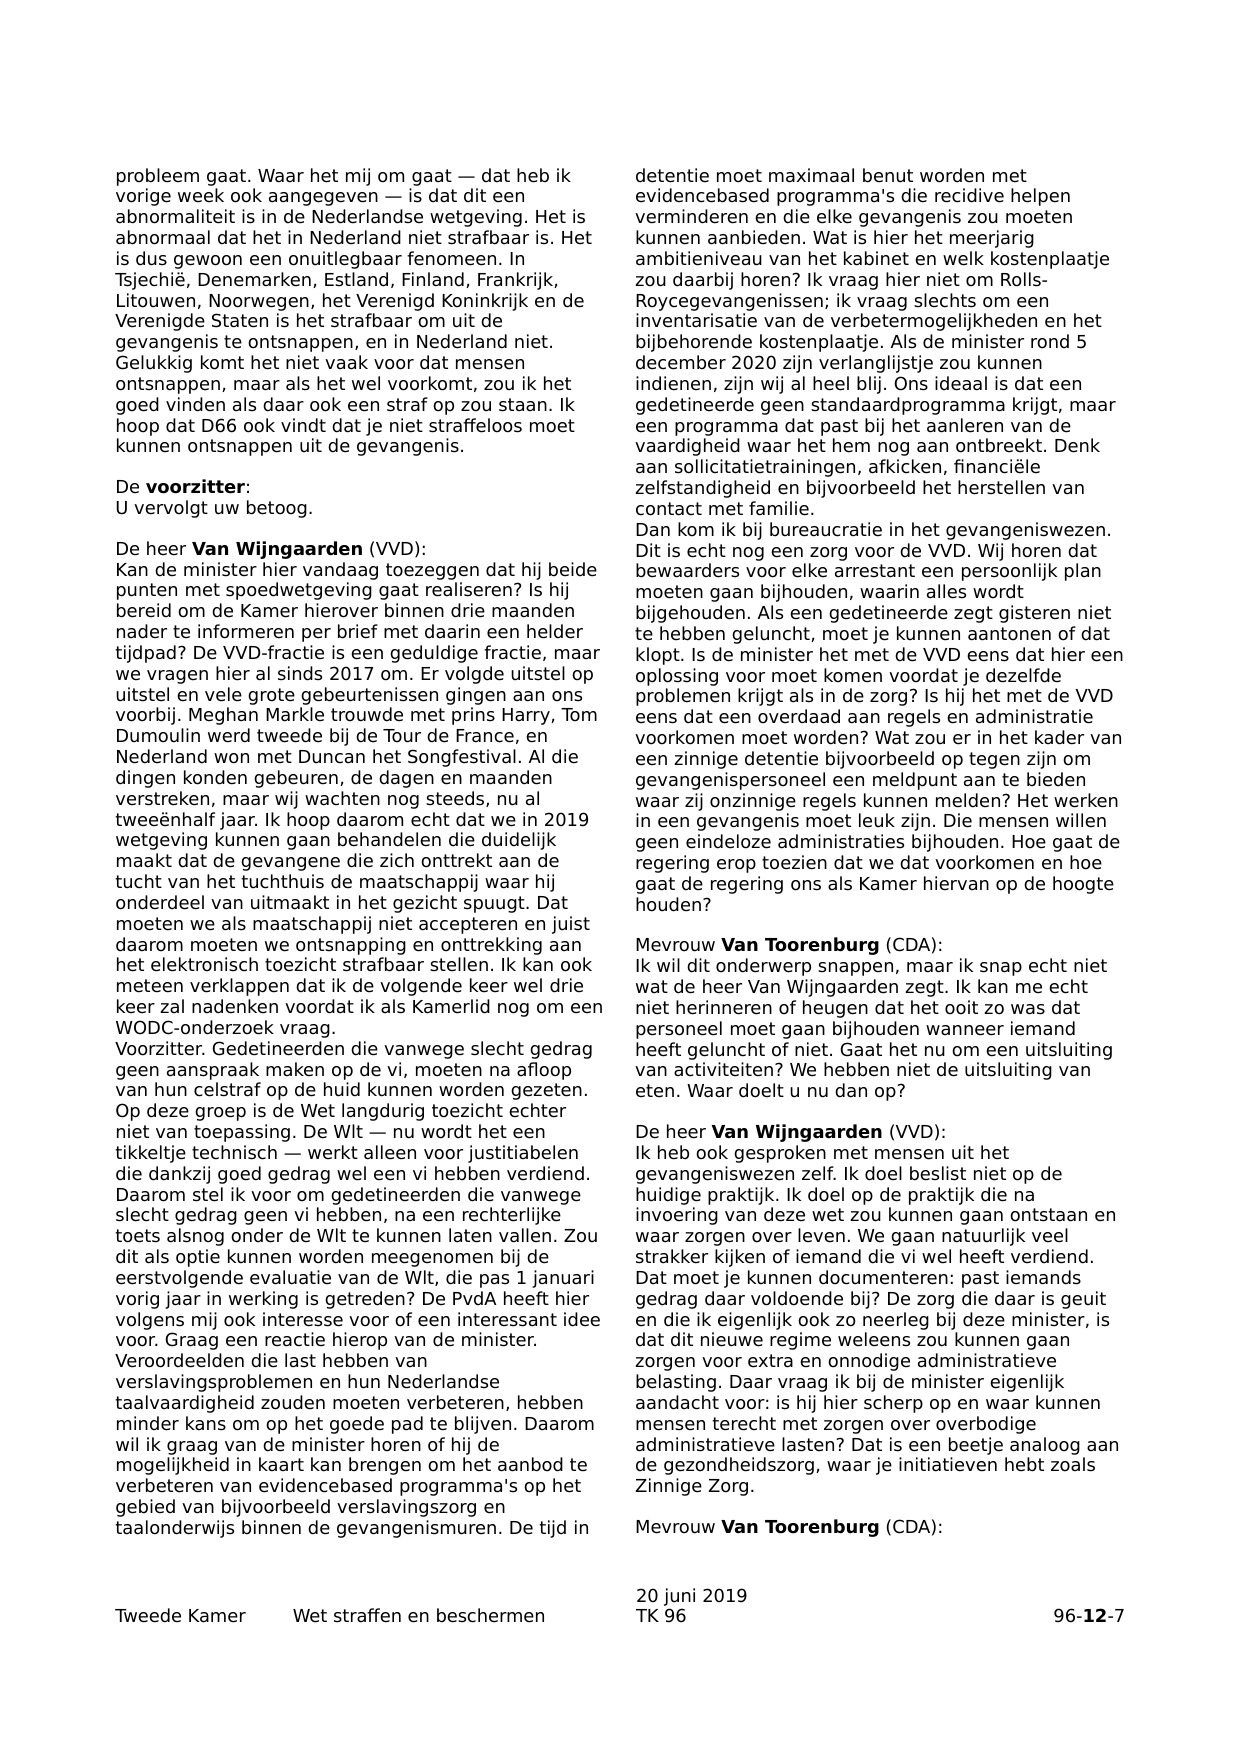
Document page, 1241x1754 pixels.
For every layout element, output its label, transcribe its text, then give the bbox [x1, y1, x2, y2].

text Veroordeelden die last hebben van verslavingsproblemen en hun Nederlandse taalvaardigheid zouden moeten verbeteren, hebben minder kans om op het goede pad te blijven. Daarom wil ik graag van de minister horen of hij de mogelijkheid in kaart kan brengen om het aanbod te verbeteren van evidencebased programma's op het gebied van bijvoorbeeld verslavingszorg en taalonderwijs binnen de gevangenismuren. De tijd in [115, 1351, 605, 1538]
text Mevrouw Van Toorenburg (CDA): [635, 935, 1125, 956]
text De heer Van Wijngaarden (VVD): [635, 1122, 1125, 1143]
text U vervolgt uw betoog. [115, 498, 605, 518]
text De voorzitter: [115, 477, 605, 498]
text Mevrouw Van Toorenburg (CDA): [635, 1517, 1125, 1537]
text probleem gaat. Waar het mij om gaat — dat heb ik vorige week ook aangegeven — is dat dit een abnormaliteit is in de Nederlandse wetgeving. Het is abnormaal dat het in Nederland niet strafbaar is. Het is dus gewoon een onuitlegbaar fenomeen. In Tsjechië, Denemarken, Estland, Finland, Frankrijk, Litouwen, Noorwegen, het Verenigd Koninkrijk en de Verenigde Staten is het strafbaar om uit de gevangenis te ontsnappen, en in Nederland niet. Gelukkig komt het niet vaak voor dat mensen ontsnappen, maar als het wel voorkomt, zou ik het goed vinden als daar ook een straf op zou staan. Ik hoop dat D66 ook vindt dat je niet straffeloos moet kunnen ontsnappen uit de gevangenis. [115, 165, 605, 457]
text Dan kom ik bij bureaucratie in het gevangeniswezen. Dit is echt nog een zorg voor de VVD. Wij horen dat bewaarders voor elke arrestant een persoonlijk plan moeten gaan bijhouden, waarin alles wordt bijgehouden. Als een gedetineerde zegt gisteren niet te hebben geluncht, moet je kunnen aantonen of dat klopt. Is de minister het met de VVD eens dat hier een oplossing voor moet komen voordat je dezelfde problemen krijgt als in de zorg? Is hij het met de VVD eens dat een overdaad aan regels en administratie voorkomen moet worden? Wat zou er in het kader van een zinnige detentie bijvoorbeeld op tegen zijn om gevangenispersoneel een meldpunt aan te bieden waar zij onzinnige regels kunnen melden? Het werken in een gevangenis moet leuk zijn. Die mensen willen geen eindeloze administraties bijhouden. Hoe gaat de regering erop toezien dat we dat voorkomen en hoe gaat de regering ons als Kamer hiervan op de hoogte houden? [635, 519, 1125, 915]
text Ik wil dit onderwerp snappen, maar ik snap echt niet wat de heer Van Wijngaarden zegt. Ik kan me echt niet herinneren of heugen dat het ooit zo was dat personeel moet gaan bijhouden wanneer iemand heeft geluncht of niet. Gaat het nu om een uitsluiting van activiteiten? We hebben niet de uitsluiting van eten. Waar doelt u nu dan op? [635, 956, 1125, 1102]
text De heer Van Wijngaarden (VVD): [115, 538, 605, 559]
text Voorzitter. Gedetineerden die vanwege slecht gedrag geen aanspraak maken op de vi, moeten na afloop van hun celstraf op de huid kunnen worden gezeten. Op deze groep is de Wet langdurig toezicht echter niet van toepassing. De Wlt — nu wordt het een tikkeltje technisch — werkt alleen voor justitiabelen die dankzij goed gedrag wel een vi hebben verdiend. Daarom stel ik voor om gedetineerden die vanwege slecht gedrag geen vi hebben, na een rechterlijke toets alsnog onder de Wlt te kunnen laten vallen. Zou dit als optie kunnen worden meegenomen bij de eerstvolgende evaluatie van de Wlt, die pas 1 januari vorig jaar in werking is getreden? De PvdA heeft hier volgens mij ook interesse voor of een interessant idee voor. Graag een reactie hierop van de minister. [115, 1038, 605, 1351]
text Ik heb ook gesproken met mensen uit het gevangeniswezen zelf. Ik doel beslist niet op de huidige praktijk. Ik doel op de praktijk die na invoering van deze wet zou kunnen gaan ontstaan en waar zorgen over leven. We gaan natuurlijk veel strakker kijken of iemand die vi wel heeft verdiend. Dat moet je kunnen documenteren: past iemands gedrag daar voldoende bij? De zorg die daar is geuit en die ik eigenlijk ook zo neerleg bij deze minister, is dat dit nieuwe regime weleens zou kunnen gaan zorgen voor extra en onnodige administratieve belasting. Daar vraag ik bij de minister eigenlijk aandacht voor: is hij hier scherp op en waar kunnen mensen terecht met zorgen over overbodige administratieve lasten? Dat is een beetje analoog aan de gezondheidszorg, waar je initiatieven hebt zoals Zinnige Zorg. [635, 1143, 1125, 1497]
text Kan de minister hier vandaag toezeggen dat hij beide punten met spoedwetgeving gaat realiseren? Is hij bereid om de Kamer hierover binnen drie maanden nader te informeren per brief met daarin een helder tijdpad? De VVD-fractie is een geduldige fractie, maar we vragen hier al sinds 2017 om. Er volgde uitstel op uitstel en vele grote gebeurtenissen gingen aan ons voorbij. Meghan Markle trouwde met prins Harry, Tom Dumoulin werd tweede bij de Tour de France, en Nederland won met Duncan het Songfestival. Al die dingen konden gebeuren, de dagen en maanden verstreken, maar wij wachten nog steeds, nu al tweeënhalf jaar. Ik hoop daarom echt dat we in 2019 wetgeving kunnen gaan behandelen die duidelijk maakt dat de gevangene die zich onttrekt aan de tucht van het tuchthuis de maatschappij waar hij onderdeel van uitmaakt in het gezicht spuugt. Dat moeten we als maatschappij niet accepteren en juist daarom moeten we ontsnapping en onttrekking aan het elektronisch toezicht strafbaar stellen. Ik kan ook meteen verklappen dat ik de volgende keer wel drie keer zal nadenken voordat ik als Kamerlid nog om een WODC-onderzoek vraag. [115, 559, 605, 1038]
text detentie moet maximaal benut worden met evidencebased programma's die recidive helpen verminderen en die elke gevangenis zou moeten kunnen aanbieden. Wat is hier het meerjarig ambitieniveau van het kabinet en welk kostenplaatje zou daarbij horen? Ik vraag hier niet om Rolls-Roycegevangenissen; ik vraag slechts om een inventarisatie van de verbetermogelijkheden en het bijbehorende kostenplaatje. Als de minister rond 5 december 2020 zijn verlanglijstje zou kunnen indienen, zijn wij al heel blij. Ons ideaal is dat een gedetineerde geen standaardprogramma krijgt, maar een programma dat past bij het aanleren van de vaardigheid waar het hem nog aan ontbreekt. Denk aan sollicitatietrainingen, afkicken, financiële zelfstandigheid en bijvoorbeeld het herstellen van contact met familie. [635, 165, 1125, 519]
